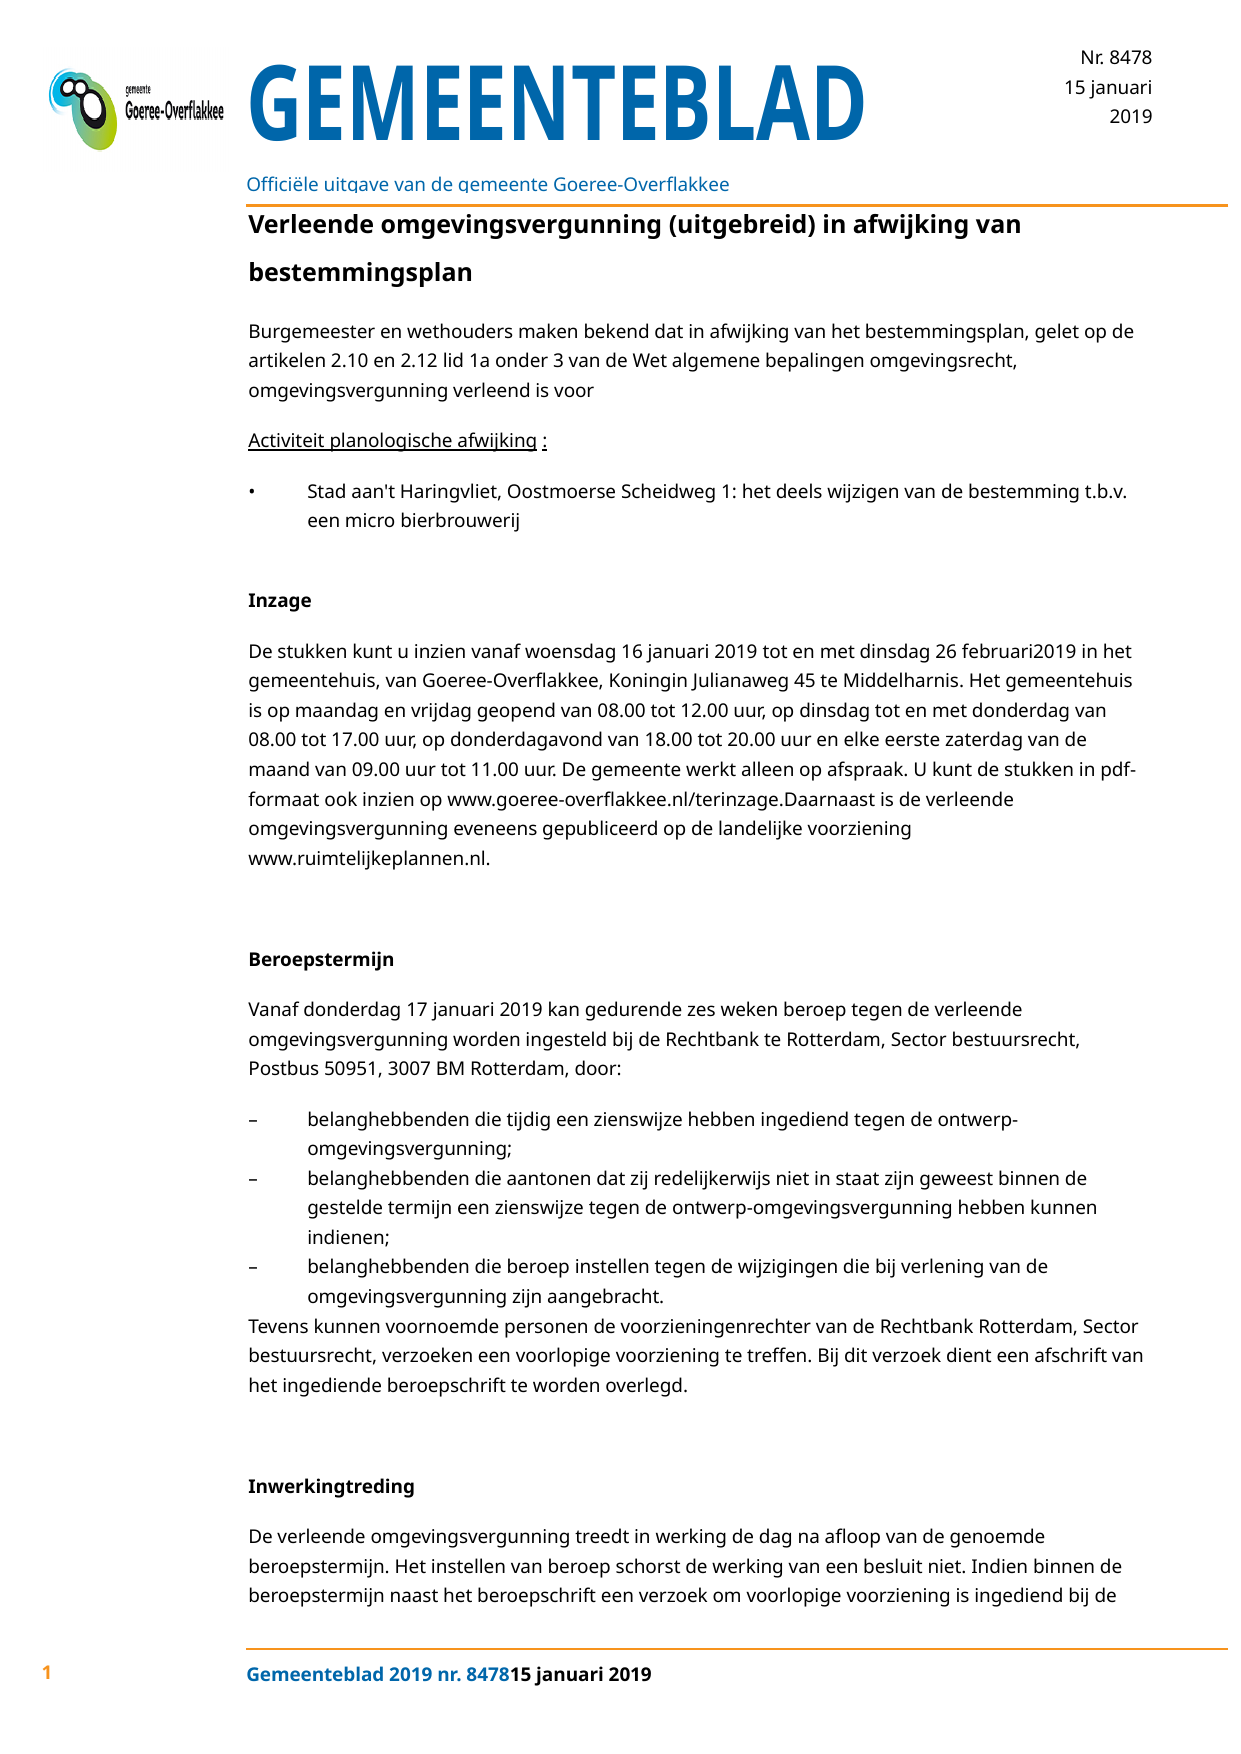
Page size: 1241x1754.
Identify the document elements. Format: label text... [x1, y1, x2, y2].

list belanghebbenden die tijdig een zienswijze hebben ingediend tegen de ontwerp-omgevingsvergunning; [248, 1106, 1152, 1161]
text Tevens kunnen voornoemde personen de voorzieningenrechter van de Rechtbank Rotterdam, Sector bestuursrecht, verzoeken een voorlopige voorziening te treffen. Bij dit verzoek dient een afschrift van het ingediende beroepschrift te worden overlegd. [248, 1313, 1152, 1398]
text Activiteit planologische afwijking : [248, 427, 1152, 453]
text Burgemeester en wethouders maken bekend dat in afwijking van het bestemmingsplan, gelet op de artikelen 2.10 en 2.12 lid 1a onder 3 van de Wet algemene bepalingen omgevingsrecht, omgevingsvergunning verleend is voor [248, 318, 1152, 403]
text Inzage [248, 587, 1152, 613]
list belanghebbenden die aantonen dat zij redelijkerwijs niet in staat zijn geweest binnen de gestelde termijn een zienswijze tegen de ontwerp-omgevingsvergunning hebben kunnen indienen; [248, 1165, 1152, 1250]
picture [41, 47, 231, 172]
list belanghebbenden die beroep instellen tegen de wijzigingen die bij verlening van de omgevingsvergunning zijn aangebracht. [248, 1254, 1152, 1309]
text Inwerkingtreding [248, 1473, 1152, 1499]
text Verleende omgevingsvergunning (uitgebreid) in afwijking van bestemmingsplan [248, 207, 1152, 288]
text Beroepstermijn [248, 946, 1152, 972]
text Vanaf donderdag 17 januari 2019 kan gedurende zes weken beroep tegen de verleende omgevingsvergunning worden ingesteld bij de Rechtbank te Rotterdam, Sector bestuursrecht, Postbus 50951, 3007 BM Rotterdam, door: [248, 996, 1152, 1081]
text De verleende omgevingsvergunning treedt in werking de dag na afloop van de genoemde beroepstermijn. Het instellen van beroep schorst de werking van een besluit niet. Indien binnen de beroepstermijn naast het beroepschrift een verzoek om voorlopige voorziening is ingediend bij de [248, 1523, 1152, 1608]
text De stukken kunt u inzien vanaf woensdag 16 januari 2019 tot en met dinsdag 26 februari2019 in het gemeentehuis, van Goeree-Overflakkee, Koningin Julianaweg 45 te Middelharnis. Het gemeentehuis is op maandag en vrijdag geopend van 08.00 tot 12.00 uur, op dinsdag tot en met donderdag van 08.00 tot 17.00 uur, op donderdagavond van 18.00 tot 20.00 uur en elke eerste zaterdag van de maand van 09.00 uur tot 11.00 uur. De gemeente werkt alleen op afspraak. U kunt de stukken in pdf-formaat ook inzien op www.goeree-overflakkee.nl/terinzage.Daarnaast is de verleende omgevingsvergunning eveneens gepubliceerd op de landelijke voorziening www.ruimtelijkeplannen.nl. [248, 638, 1152, 871]
list Stad aan't Haringvliet, Oostmoerse Scheidweg 1: het deels wijzigen van de bestemming t.b.v. een micro bierbrouwerij [248, 478, 1152, 533]
